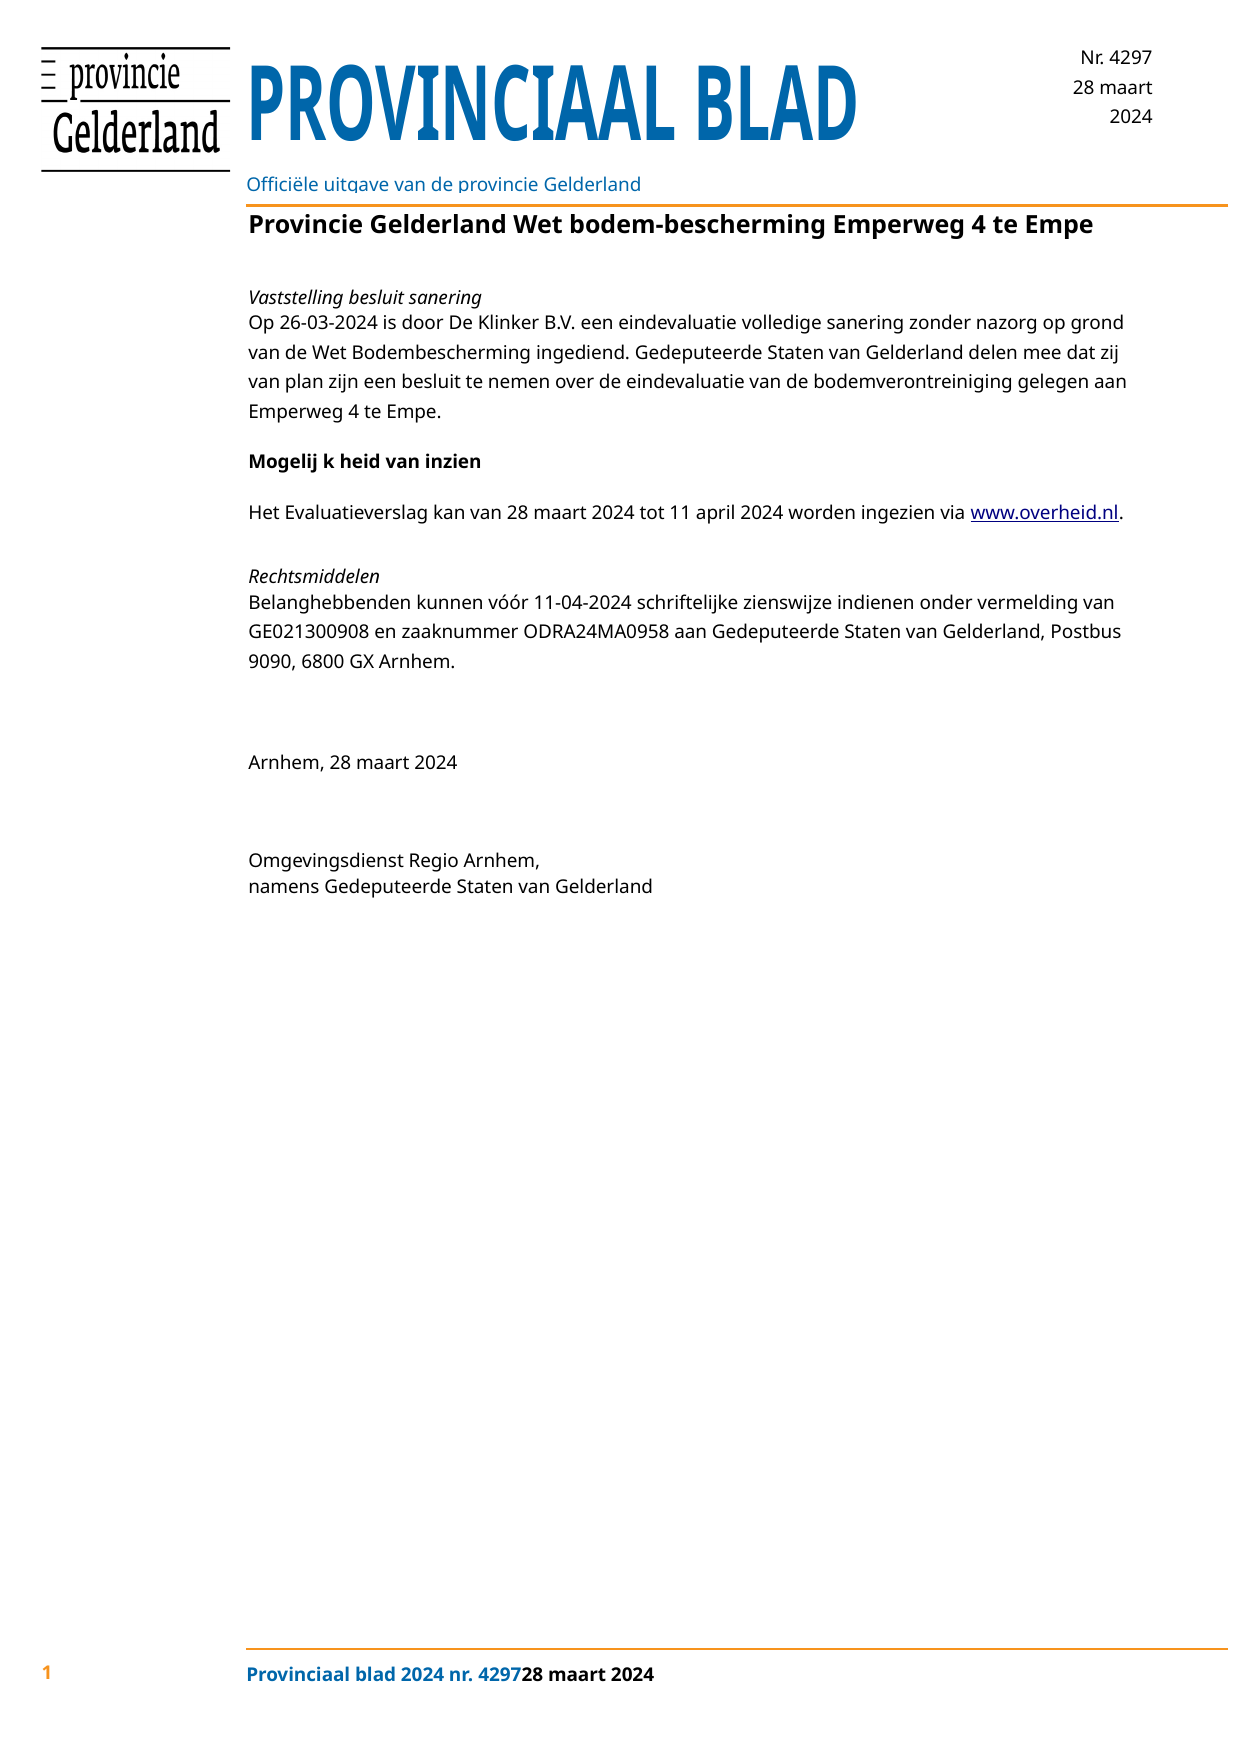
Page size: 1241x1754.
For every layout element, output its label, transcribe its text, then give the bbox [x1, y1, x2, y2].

text Mogelij k heid van inzien [248, 449, 1152, 474]
text Rechtsmiddelen [248, 563, 1152, 589]
text Omgevingsdienst Regio Arnhem, [248, 847, 1152, 873]
text Belanghebbenden kunnen vóór 11-04-2024 schriftelijke zienswijze indienen onder vermelding van GE021300908 en zaaknummer ODRA24MA0958 aan Gedeputeerde Staten van Gelderland, Postbus 9090, 6800 GX Arnhem. [248, 589, 1152, 674]
text Het Evaluatieverslag kan van 28 maart 2024 tot 11 april 2024 worden ingezien via www.overheid.nl. [248, 499, 1152, 525]
text namens Gedeputeerde Staten van Gelderland [248, 873, 1152, 898]
text Provincie Gelderland Wet bodem-bescherming Emperweg 4 te Empe [248, 207, 1152, 241]
picture [41, 47, 231, 172]
text Arnhem, 28 maart 2024 [248, 749, 1152, 774]
text Op 26-03-2024 is door De Klinker B.V. een eindevaluatie volledige sanering zonder nazorg op grond van de Wet Bodembescherming ingediend. Gedeputeerde Staten van Gelderland delen mee dat zij van plan zijn een besluit te nemen over de eindevaluatie van de bodemverontreiniging gelegen aan Emperweg 4 te Empe. [248, 309, 1152, 424]
text Vaststelling besluit sanering [248, 284, 1152, 309]
